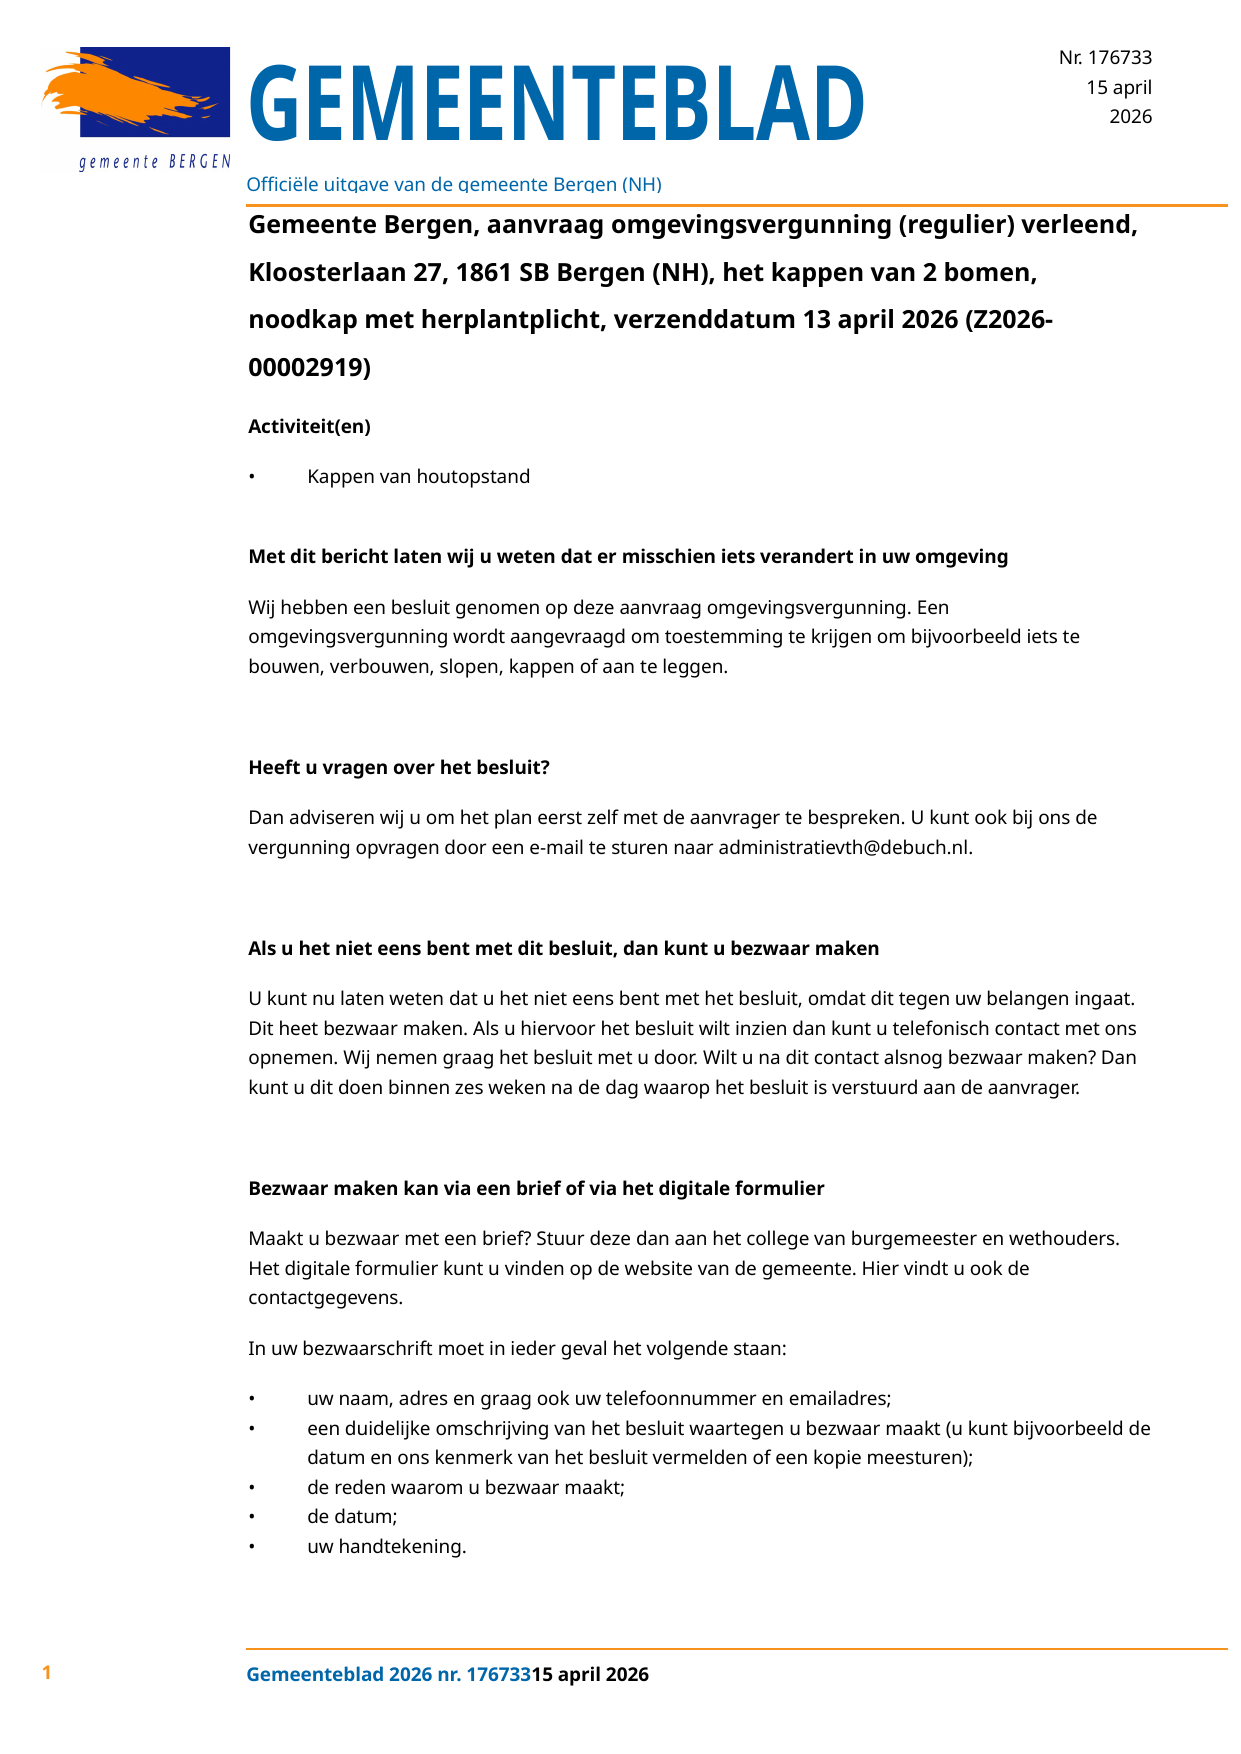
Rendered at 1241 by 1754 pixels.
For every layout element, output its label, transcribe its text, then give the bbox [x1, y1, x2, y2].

text Met dit bericht laten wij u weten dat er misschien iets verandert in uw omgeving [248, 543, 1152, 569]
list uw handtekening. [248, 1533, 1152, 1559]
text U kunt nu laten weten dat u het niet eens bent met het besluit, omdat dit tegen uw belangen ingaat. Dit heet bezwaar maken. Als u hiervoor het besluit wilt inzien dan kunt u telefonisch contact met ons opnemen. Wij nemen graag het besluit met u door. Wilt u na dit contact alsnog bezwaar maken? Dan kunt u dit doen binnen zes weken na de dag waarop het besluit is verstuurd aan de aanvrager. [248, 985, 1152, 1100]
text Bezwaar maken kan via een brief of via het digitale formulier [248, 1175, 1152, 1201]
list uw naam, adres en graag ook uw telefoonnummer en emailadres; [248, 1385, 1152, 1411]
text Dan adviseren wij u om het plan eerst zelf met de aanvrager te bespreken. U kunt ook bij ons de vergunning opvragen door een e-mail te sturen naar administratievth@debuch.nl. [248, 804, 1152, 860]
text In uw bezwaarschrift moet in ieder geval het volgende staan: [248, 1335, 1152, 1361]
list Kappen van houtopstand [248, 463, 1152, 489]
list een duidelijke omschrijving van het besluit waartegen u bezwaar maakt (u kunt bijvoorbeeld de datum en ons kenmerk van het besluit vermelden of een kopie meesturen); [248, 1415, 1152, 1470]
list de datum; [248, 1503, 1152, 1529]
text Wij hebben een besluit genomen op deze aanvraag omgevingsvergunning. Een omgevingsvergunning wordt aangevraagd om toestemming te krijgen om bijvoorbeeld iets te bouwen, verbouwen, slopen, kappen of aan te leggen. [248, 594, 1152, 679]
text Activiteit(en) [248, 413, 1152, 439]
text Gemeente Bergen, aanvraag omgevingsvergunning (regulier) verleend, Kloosterlaan 27, 1861 SB Bergen (NH), het kappen van 2 bomen, noodkap met herplantplicht, verzenddatum 13 april 2026 (Z2026-00002919) [248, 207, 1152, 384]
text Maakt u bezwaar met een brief? Stuur deze dan aan het college van burgemeester en wethouders. Het digitale formulier kunt u vinden op de website van de gemeente. Hier vindt u ook de contactgegevens. [248, 1225, 1152, 1310]
picture [41, 47, 231, 172]
list de reden waarom u bezwaar maakt; [248, 1474, 1152, 1500]
text Heeft u vragen over het besluit? [248, 754, 1152, 780]
text Als u het niet eens bent met dit besluit, dan kunt u bezwaar maken [248, 935, 1152, 961]
